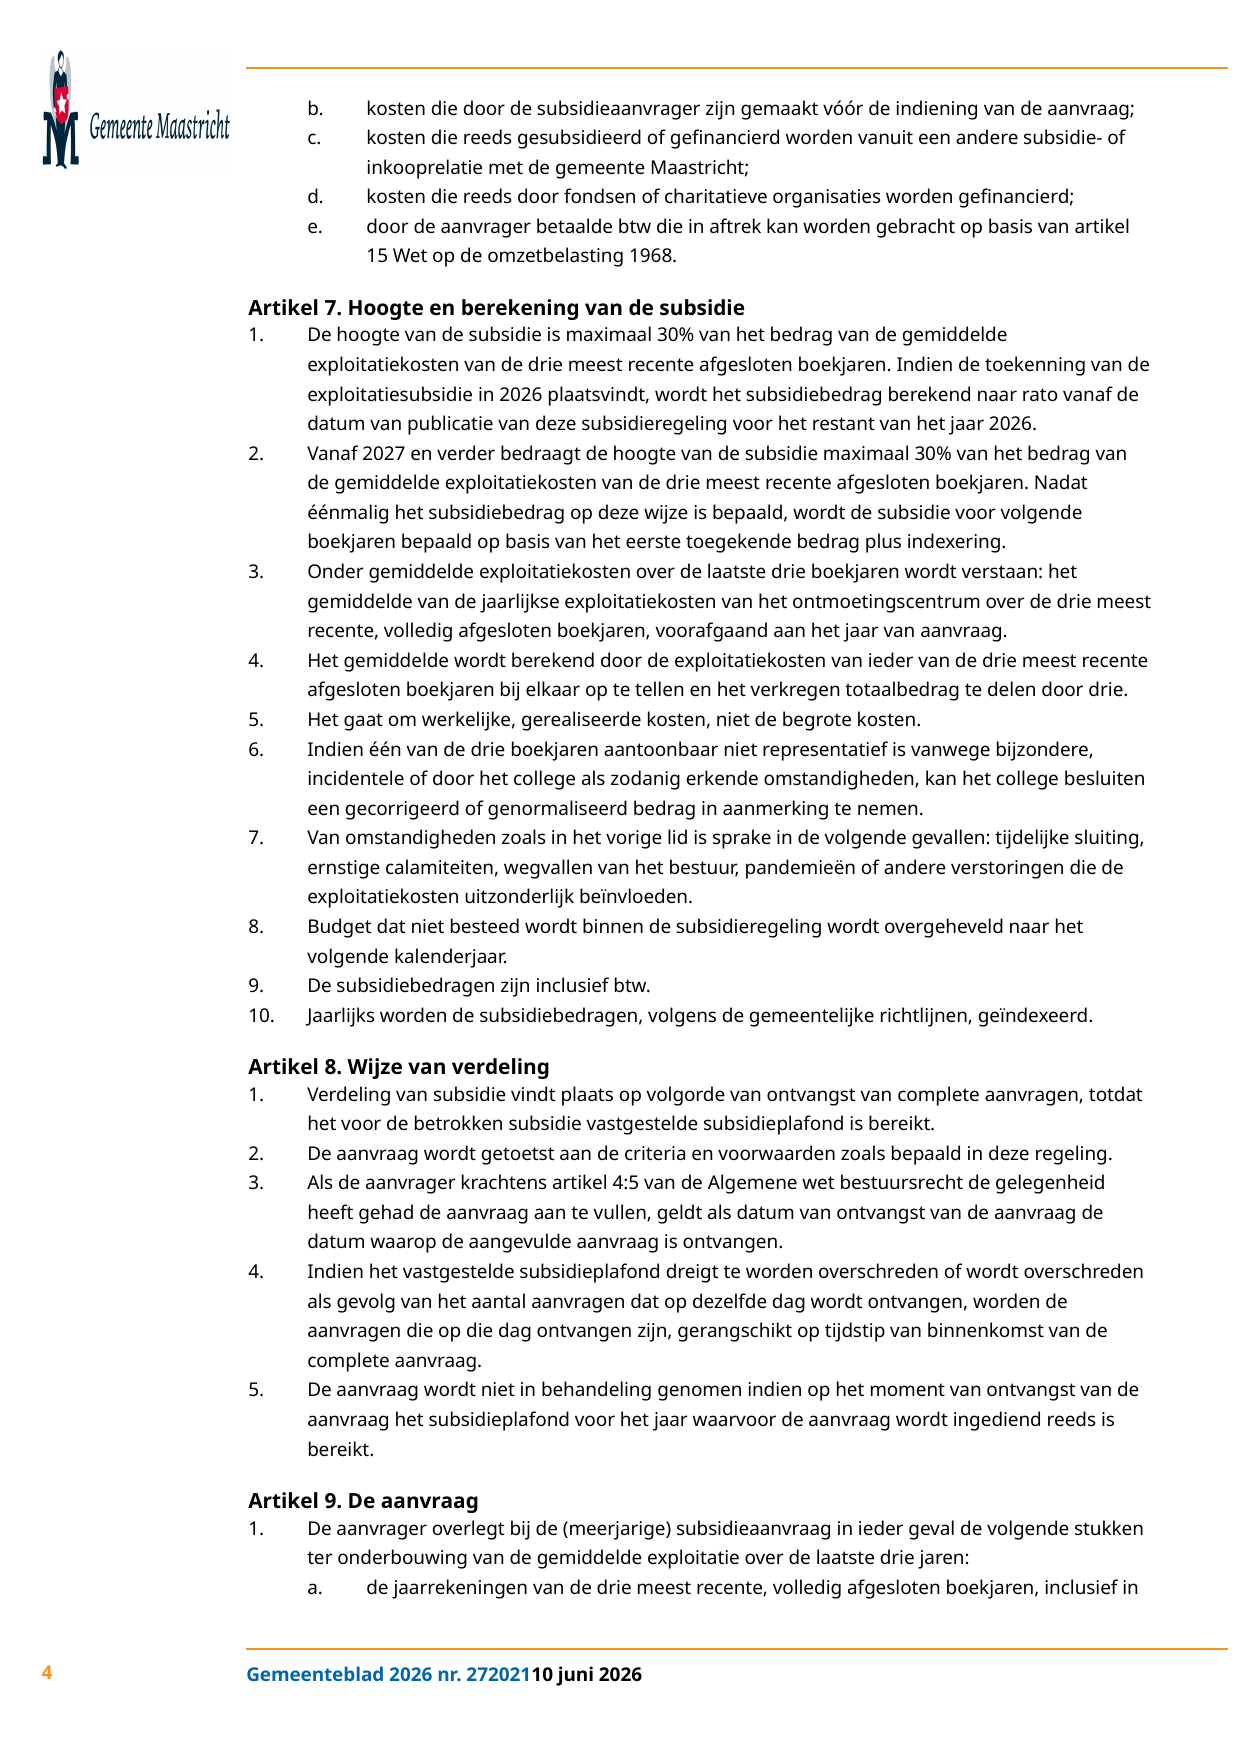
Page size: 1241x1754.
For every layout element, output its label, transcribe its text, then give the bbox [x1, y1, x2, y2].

text Artikel 7. Hoogte en berekening van de subsidie [248, 293, 1152, 322]
list Indien één van de drie boekjaren aantoonbaar niet representatief is vanwege bijzondere, incidentele of door het college als zodanig erkende omstandigheden, kan het college besluiten een gecorrigeerd of genormaliseerd bedrag in aanmerking te nemen. [248, 736, 1152, 821]
list kosten die reeds door fondsen of charitatieve organisaties worden gefinancierd; [307, 183, 1152, 209]
list Vanaf 2027 en verder bedraagt de hoogte van de subsidie maximaal 30% van het bedrag van de gemiddelde exploitatiekosten van de drie meest recente afgesloten boekjaren. Nadat éénmalig het subsidiebedrag op deze wijze is bepaald, wordt de subsidie voor volgende boekjaren bepaald op basis van het eerste toegekende bedrag plus indexering. [248, 440, 1152, 554]
list Onder gemiddelde exploitatiekosten over de laatste drie boekjaren wordt verstaan: het gemiddelde van de jaarlijkse exploitatiekosten van het ontmoetingscentrum over de drie meest recente, volledig afgesloten boekjaren, voorafgaand aan het jaar van aanvraag. [248, 558, 1152, 643]
list kosten die reeds gesubsidieerd of gefinancierd worden vanuit een andere subsidie- of inkooprelatie met de gemeente Maastricht; [307, 124, 1152, 180]
list De subsidiebedragen zijn inclusief btw. [248, 972, 1152, 998]
list De aanvrager overlegt bij de (meerjarige) subsidieaanvraag in ieder geval de volgende stukken ter onderbouwing van de gemiddelde exploitatie over de laatste drie jaren: [248, 1515, 1152, 1570]
list Indien het vastgestelde subsidieplafond dreigt te worden overschreden of wordt overschreden als gevolg van het aantal aanvragen dat op dezelfde dag wordt ontvangen, worden de aanvragen die op die dag ontvangen zijn, gerangschikt op tijdstip van binnenkomst van de complete aanvraag. [248, 1258, 1152, 1373]
list de jaarrekeningen van de drie meest recente, volledig afgesloten boekjaren, inclusief in [307, 1574, 1152, 1599]
list Budget dat niet besteed wordt binnen de subsidieregeling wordt overgeheveld naar het volgende kalenderjaar. [248, 913, 1152, 968]
list Het gaat om werkelijke, gerealiseerde kosten, niet de begrote kosten. [248, 706, 1152, 732]
list De hoogte van de subsidie is maximaal 30% van het bedrag van de gemiddelde exploitatiekosten van de drie meest recente afgesloten boekjaren. Indien de toekenning van de exploitatiesubsidie in 2026 plaatsvindt, wordt het subsidiebedrag berekend naar rato vanaf de datum van publicatie van deze subsidieregeling voor het restant van het jaar 2026. [248, 322, 1152, 436]
list Van omstandigheden zoals in het vorige lid is sprake in de volgende gevallen: tijdelijke sluiting, ernstige calamiteiten, wegvallen van het bestuur, pandemieën of andere verstoringen die de exploitatiekosten uitzonderlijk beïnvloeden. [248, 824, 1152, 909]
list Jaarlijks worden de subsidiebedragen, volgens de gemeentelijke richtlijnen, geïndexeerd. [248, 1002, 1152, 1028]
list De aanvraag wordt getoetst aan de criteria en voorwaarden zoals bepaald in deze regeling. [248, 1140, 1152, 1166]
list door de aanvrager betaalde btw die in aftrek kan worden gebracht op basis van artikel 15 Wet op de omzetbelasting 1968. [307, 213, 1152, 268]
picture [41, 47, 231, 172]
list De aanvraag wordt niet in behandeling genomen indien op het moment van ontvangst van de aanvraag het subsidieplafond voor het jaar waarvoor de aanvraag wordt ingediend reeds is bereikt. [248, 1377, 1152, 1462]
text Artikel 8. Wijze van verdeling [248, 1052, 1152, 1081]
text Artikel 9. De aanvraag [248, 1486, 1152, 1515]
list kosten die door de subsidieaanvrager zijn gemaakt vóór de indiening van de aanvraag; [307, 95, 1152, 121]
list Verdeling van subsidie vindt plaats op volgorde van ontvangst van complete aanvragen, totdat het voor de betrokken subsidie vastgestelde subsidieplafond is bereikt. [248, 1081, 1152, 1136]
list Als de aanvrager krachtens artikel 4:5 van de Algemene wet bestuursrecht de gelegenheid heeft gehad de aanvraag aan te vullen, geldt als datum van ontvangst van de aanvraag de datum waarop de aangevulde aanvraag is ontvangen. [248, 1169, 1152, 1254]
list Het gemiddelde wordt berekend door de exploitatiekosten van ieder van de drie meest recente afgesloten boekjaren bij elkaar op te tellen en het verkregen totaalbedrag te delen door drie. [248, 647, 1152, 702]
